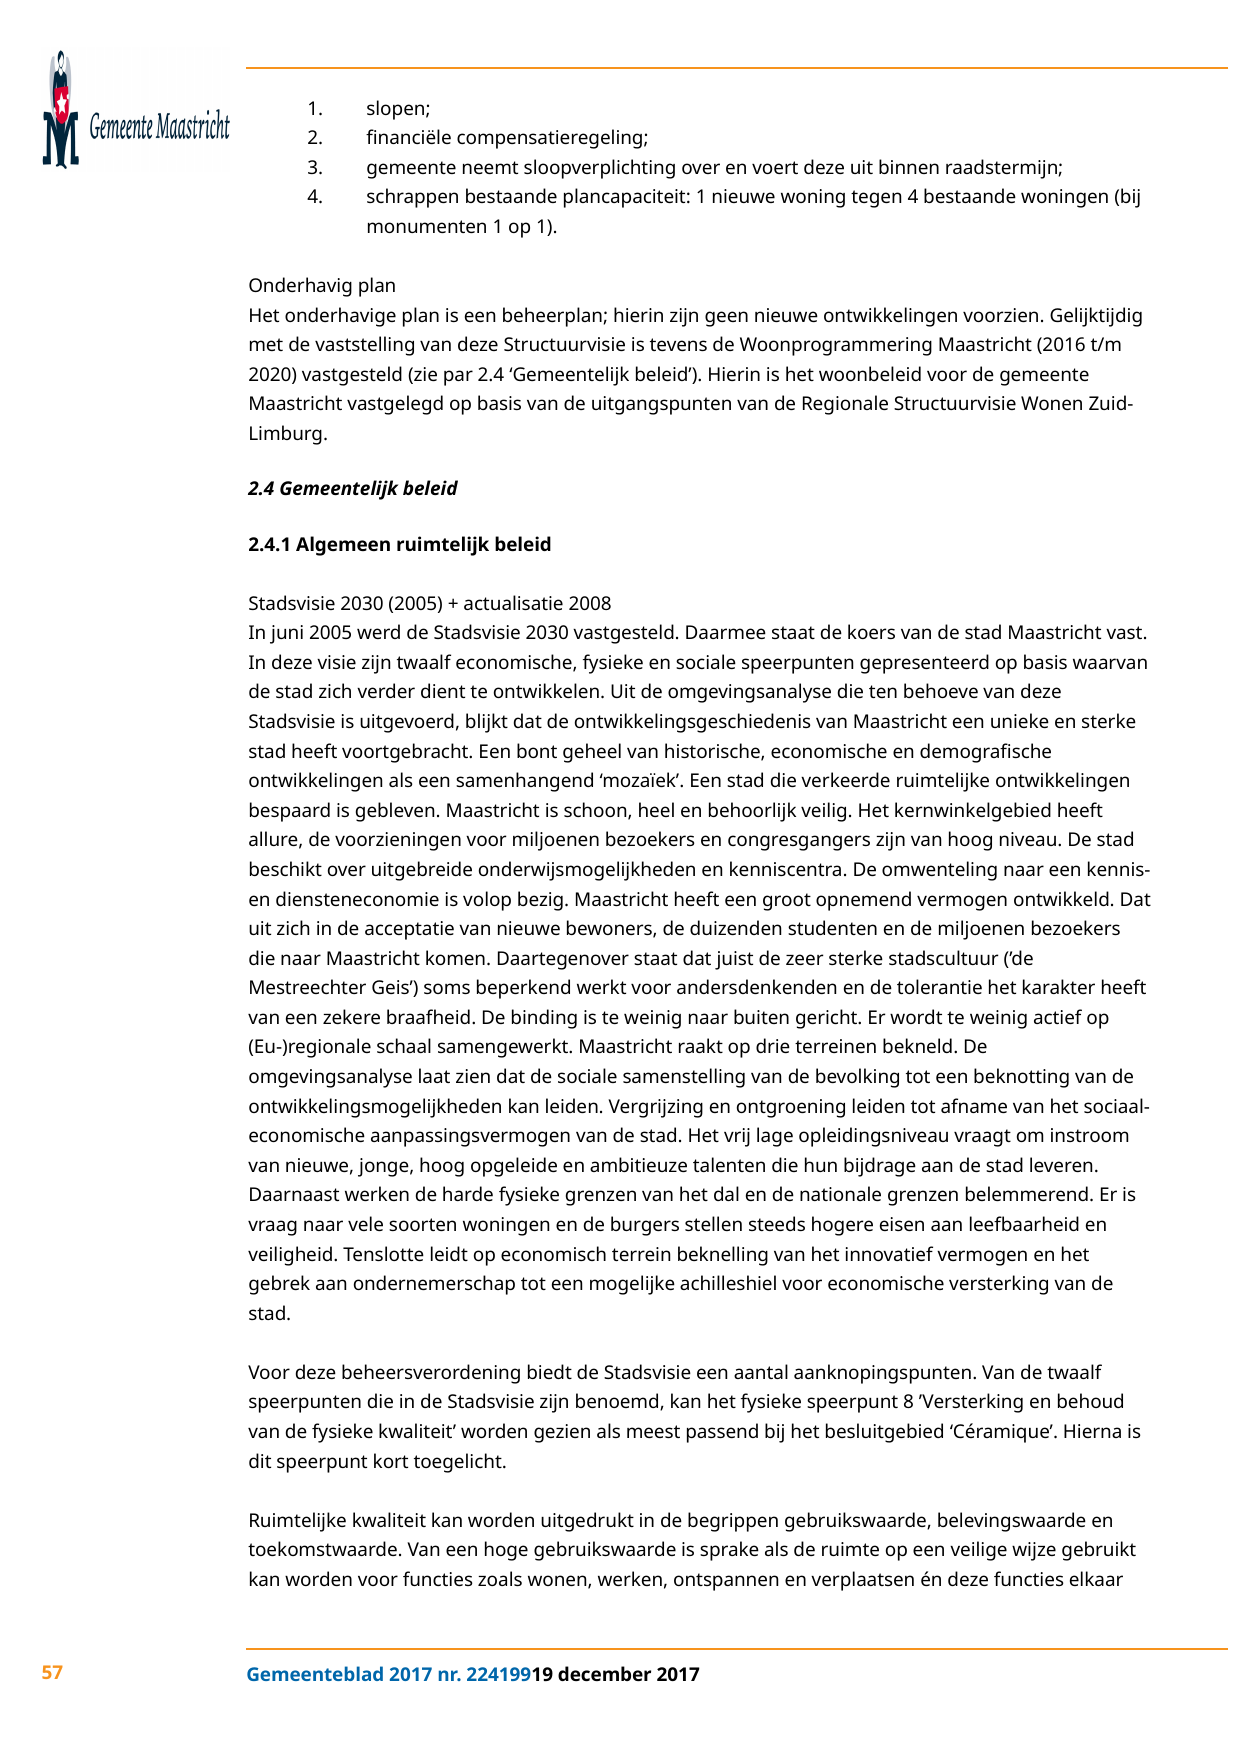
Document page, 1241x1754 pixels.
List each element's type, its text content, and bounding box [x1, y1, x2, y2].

list gemeente neemt sloopverplichting over en voert deze uit binnen raadstermijn; [307, 154, 1152, 180]
text Ruimtelijke kwaliteit kan worden uitgedrukt in de begrippen gebruikswaarde, belevingswaarde en toekomstwaarde. Van een hoge gebruikswaarde is sprake als de ruimte op een veilige wijze gebruikt kan worden voor functies zoals wonen, werken, ontspannen en verplaatsen én deze functies elkaar [248, 1507, 1152, 1592]
text 2.4.1 Algemeen ruimtelijk beleid [248, 531, 1152, 557]
list slopen; [307, 95, 1152, 121]
list financiële compensatieregeling; [307, 124, 1152, 150]
text 2.4 Gemeentelijk beleid [248, 476, 1152, 501]
text In juni 2005 werd de Stadsvisie 2030 vastgesteld. Daarmee staat de koers van de stad Maastricht vast. In deze visie zijn twaalf economische, fysieke en sociale speerpunten gepresenteerd op basis waarvan de stad zich verder dient te ontwikkelen. Uit de omgevingsanalyse die ten behoeve van deze Stadsvisie is uitgevoerd, blijkt dat de ontwikkelingsgeschiedenis van Maastricht een unieke en sterke stad heeft voortgebracht. Een bont geheel van historische, economische en demografische ontwikkelingen als een samenhangend ‘mozaïek’. Een stad die verkeerde ruimtelijke ontwikkelingen bespaard is gebleven. Maastricht is schoon, heel en behoorlijk veilig. Het kernwinkelgebied heeft allure, de voorzieningen voor miljoenen bezoekers en congresgangers zijn van hoog niveau. De stad beschikt over uitgebreide onderwijsmogelijkheden en kenniscentra. De omwenteling naar een kennis- en diensteneconomie is volop bezig. Maastricht heeft een groot opnemend vermogen ontwikkeld. Dat uit zich in de acceptatie van nieuwe bewoners, de duizenden studenten en de miljoenen bezoekers die naar Maastricht komen. Daartegenover staat dat juist de zeer sterke stadscultuur (’de Mestreechter Geis’) soms beperkend werkt voor andersdenkenden en de tolerantie het karakter heeft van een zekere braafheid. De binding is te weinig naar buiten gericht. Er wordt te weinig actief op (Eu-)regionale schaal samengewerkt. Maastricht raakt op drie terreinen bekneld. De omgevingsanalyse laat zien dat de sociale samenstelling van de bevolking tot een beknotting van de ontwikkelingsmogelijkheden kan leiden. Vergrijzing en ontgroening leiden tot afname van het sociaal-economische aanpassingsvermogen van de stad. Het vrij lage opleidingsniveau vraagt om instroom van nieuwe, jonge, hoog opgeleide en ambitieuze talenten die hun bijdrage aan de stad leveren. Daarnaast werken de harde fysieke grenzen van het dal en de nationale grenzen belemmerend. Er is vraag naar vele soorten woningen en de burgers stellen steeds hogere eisen aan leefbaarheid en veiligheid. Tenslotte leidt op economisch terrein beknelling van het innovatief vermogen en het gebrek aan ondernemerschap tot een mogelijke achilleshiel voor economische versterking van de stad. [248, 619, 1152, 1326]
text Het onderhavige plan is een beheerplan; hierin zijn geen nieuwe ontwikkelingen voorzien. Gelijktijdig met de vaststelling van deze Structuurvisie is tevens de Woonprogrammering Maastricht (2016 t/m 2020) vastgesteld (zie par 2.4 ‘Gemeentelijk beleid’). Hierin is het woonbeleid voor de gemeente Maastricht vastgelegd op basis van de uitgangspunten van de Regionale Structuurvisie Wonen Zuid-Limburg. [248, 302, 1152, 446]
text Voor deze beheersverordening biedt de Stadsvisie een aantal aanknopingspunten. Van de twaalf speerpunten die in de Stadsvisie zijn benoemd, kan het fysieke speerpunt 8 ’Versterking en behoud van de fysieke kwaliteit’ worden gezien als meest passend bij het besluitgebied ‘Céramique’. Hierna is dit speerpunt kort toegelicht. [248, 1359, 1152, 1474]
picture [41, 47, 231, 172]
list schrappen bestaande plancapaciteit: 1 nieuwe woning tegen 4 bestaande woningen (bij monumenten 1 op 1). [307, 183, 1152, 239]
text Stadsvisie 2030 (2005) + actualisatie 2008 [248, 590, 1152, 616]
text Onderhavig plan [248, 272, 1152, 298]
